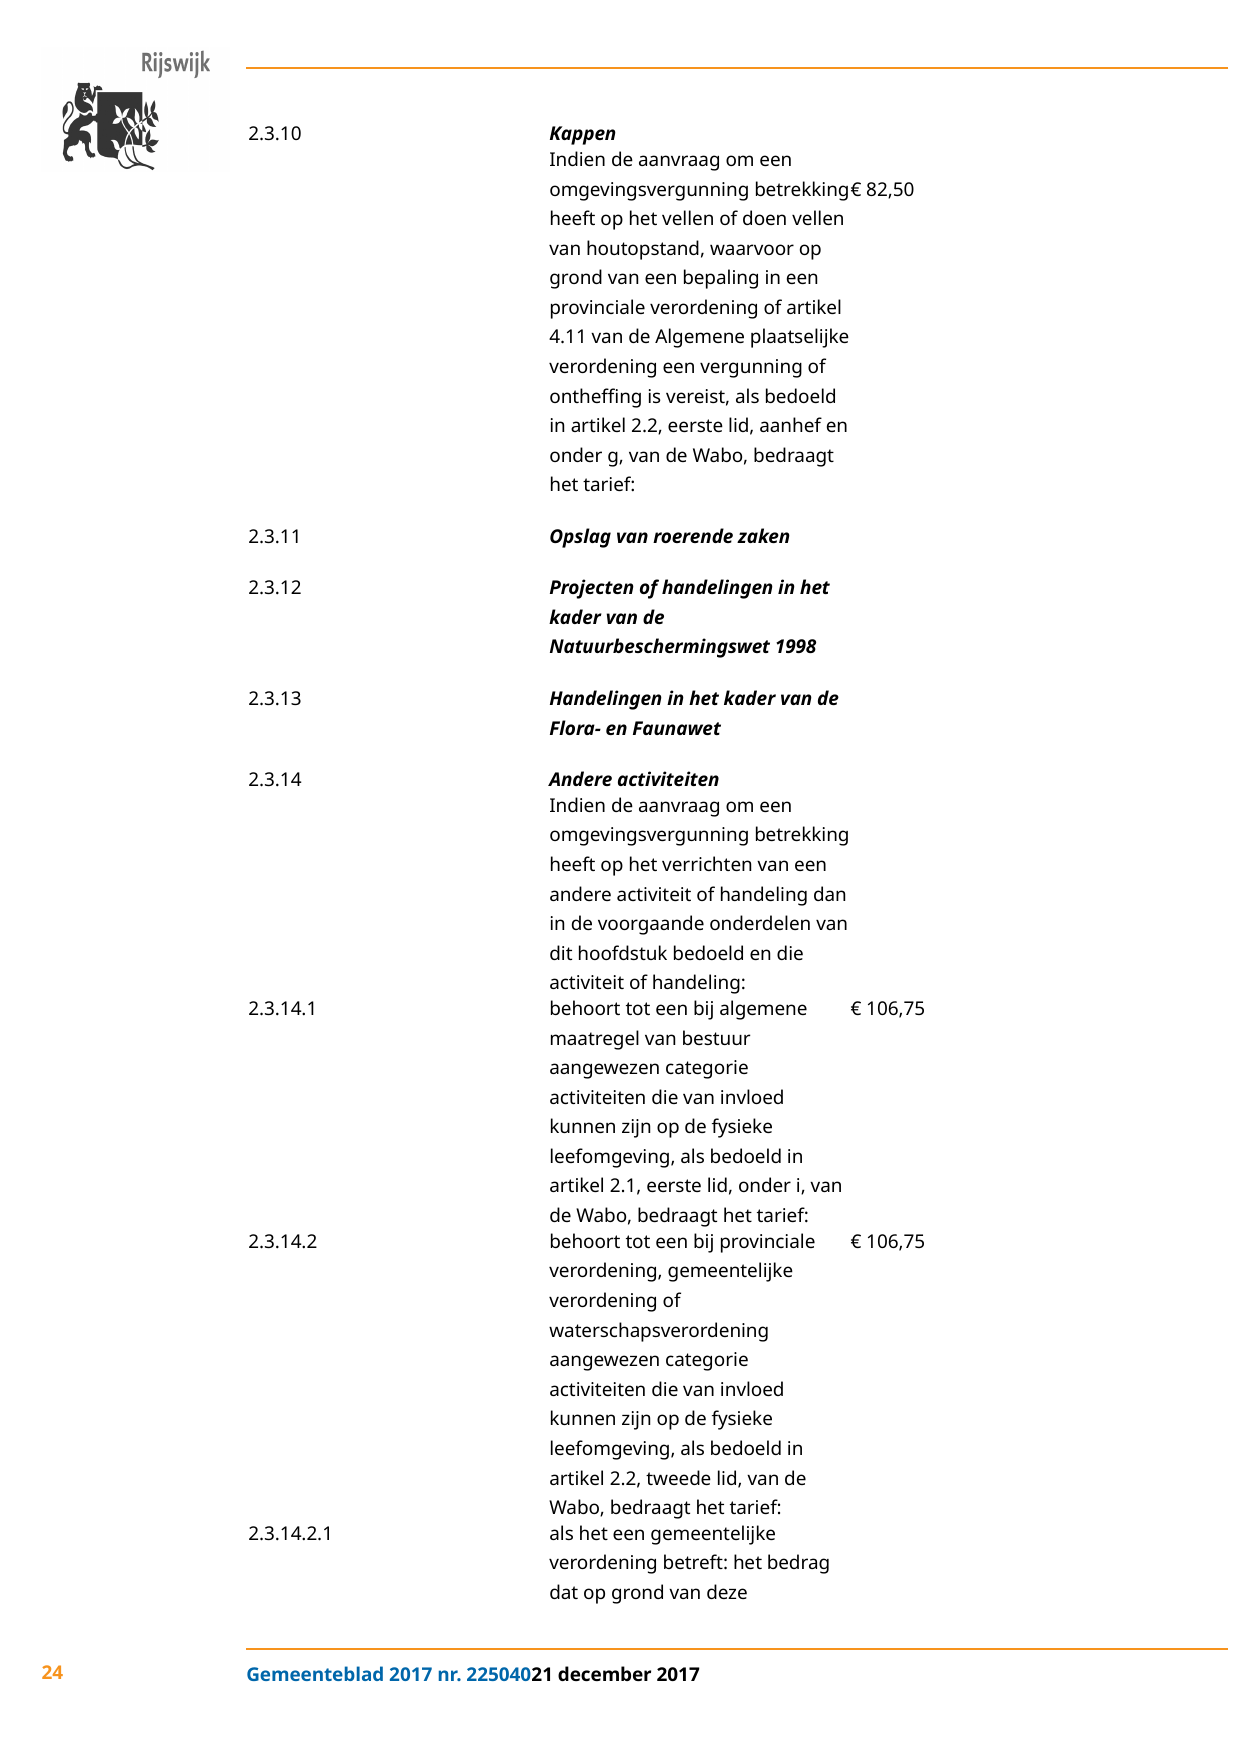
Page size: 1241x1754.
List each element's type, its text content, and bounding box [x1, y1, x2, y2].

table_cell Projecten of handelingen in het kader van de Natuurbeschermingswet 1998 [549, 575, 850, 659]
table_cell [248, 549, 549, 574]
table_cell [850, 523, 1152, 549]
table_cell [248, 146, 549, 497]
table_cell [549, 660, 850, 685]
table_cell [850, 549, 1152, 574]
table_cell 2.3.14.2.1 [248, 1520, 549, 1605]
table_cell Handelingen in het kader van de Flora- en Faunawet [549, 685, 850, 741]
table_cell behoort tot een bij provinciale verordening, gemeentelijke verordening of waterschapsverordening aangewezen categorie activiteiten die van invloed kunnen zijn op de fysieke leefomgeving, als bedoeld in artikel 2.2, tweede lid, van de Wabo, bedraagt het tarief: [549, 1228, 850, 1520]
table_cell [248, 660, 549, 685]
table_cell [850, 121, 1152, 146]
table_cell [850, 792, 1152, 995]
table_cell [850, 660, 1152, 685]
table_cell [549, 549, 850, 574]
table_cell 2.3.10 [248, 121, 549, 146]
table_cell Indien de aanvraag om een omgevingsvergunning betrekking heeft op het vellen of doen vellen van houtopstand, waarvoor op grond van een bepaling in een provinciale verordening of artikel 4.11 van de Algemene plaatselijke verordening een vergunning of ontheffing is vereist, als bedoeld in artikel 2.2, eerste lid, aanhef en onder g, van de Wabo, bedraagt het tarief: [549, 146, 850, 497]
table_cell 2.3.14 [248, 766, 549, 792]
table_cell € 106,75 [850, 995, 1152, 1228]
table_cell 2.3.12 [248, 575, 549, 659]
table_cell € 106,75 [850, 1228, 1152, 1520]
table_cell Opslag van roerende zaken [549, 523, 850, 549]
table_cell 2.3.14.1 [248, 995, 549, 1228]
table_cell [850, 766, 1152, 792]
table_cell [850, 575, 1152, 659]
table_cell € 82,50 [850, 146, 1152, 497]
table_cell [248, 741, 549, 766]
table_cell [850, 685, 1152, 741]
table_cell [850, 1520, 1152, 1605]
table_cell [248, 498, 549, 523]
picture [41, 47, 231, 172]
table_cell behoort tot een bij algemene maatregel van bestuur aangewezen categorie activiteiten die van invloed kunnen zijn op de fysieke leefomgeving, als bedoeld in artikel 2.1, eerste lid, onder i, van de Wabo, bedraagt het tarief: [549, 995, 850, 1228]
table_cell [549, 95, 850, 121]
table_cell [549, 741, 850, 766]
table_cell Kappen [549, 121, 850, 146]
table_cell [850, 741, 1152, 766]
table_cell Indien de aanvraag om een omgevingsvergunning betrekking heeft op het verrichten van een andere activiteit of handeling dan in de voorgaande onderdelen van dit hoofdstuk bedoeld en die activiteit of handeling: [549, 792, 850, 995]
table_cell Andere activiteiten [549, 766, 850, 792]
table_cell 2.3.11 [248, 523, 549, 549]
table_cell [850, 498, 1152, 523]
table_cell [549, 498, 850, 523]
table_cell [850, 95, 1152, 121]
table_cell 2.3.13 [248, 685, 549, 741]
table_cell 2.3.14.2 [248, 1228, 549, 1520]
table_cell als het een gemeentelijke verordening betreft: het bedrag dat op grond van deze [549, 1520, 850, 1605]
table_cell [248, 792, 549, 995]
table_cell [248, 95, 549, 121]
